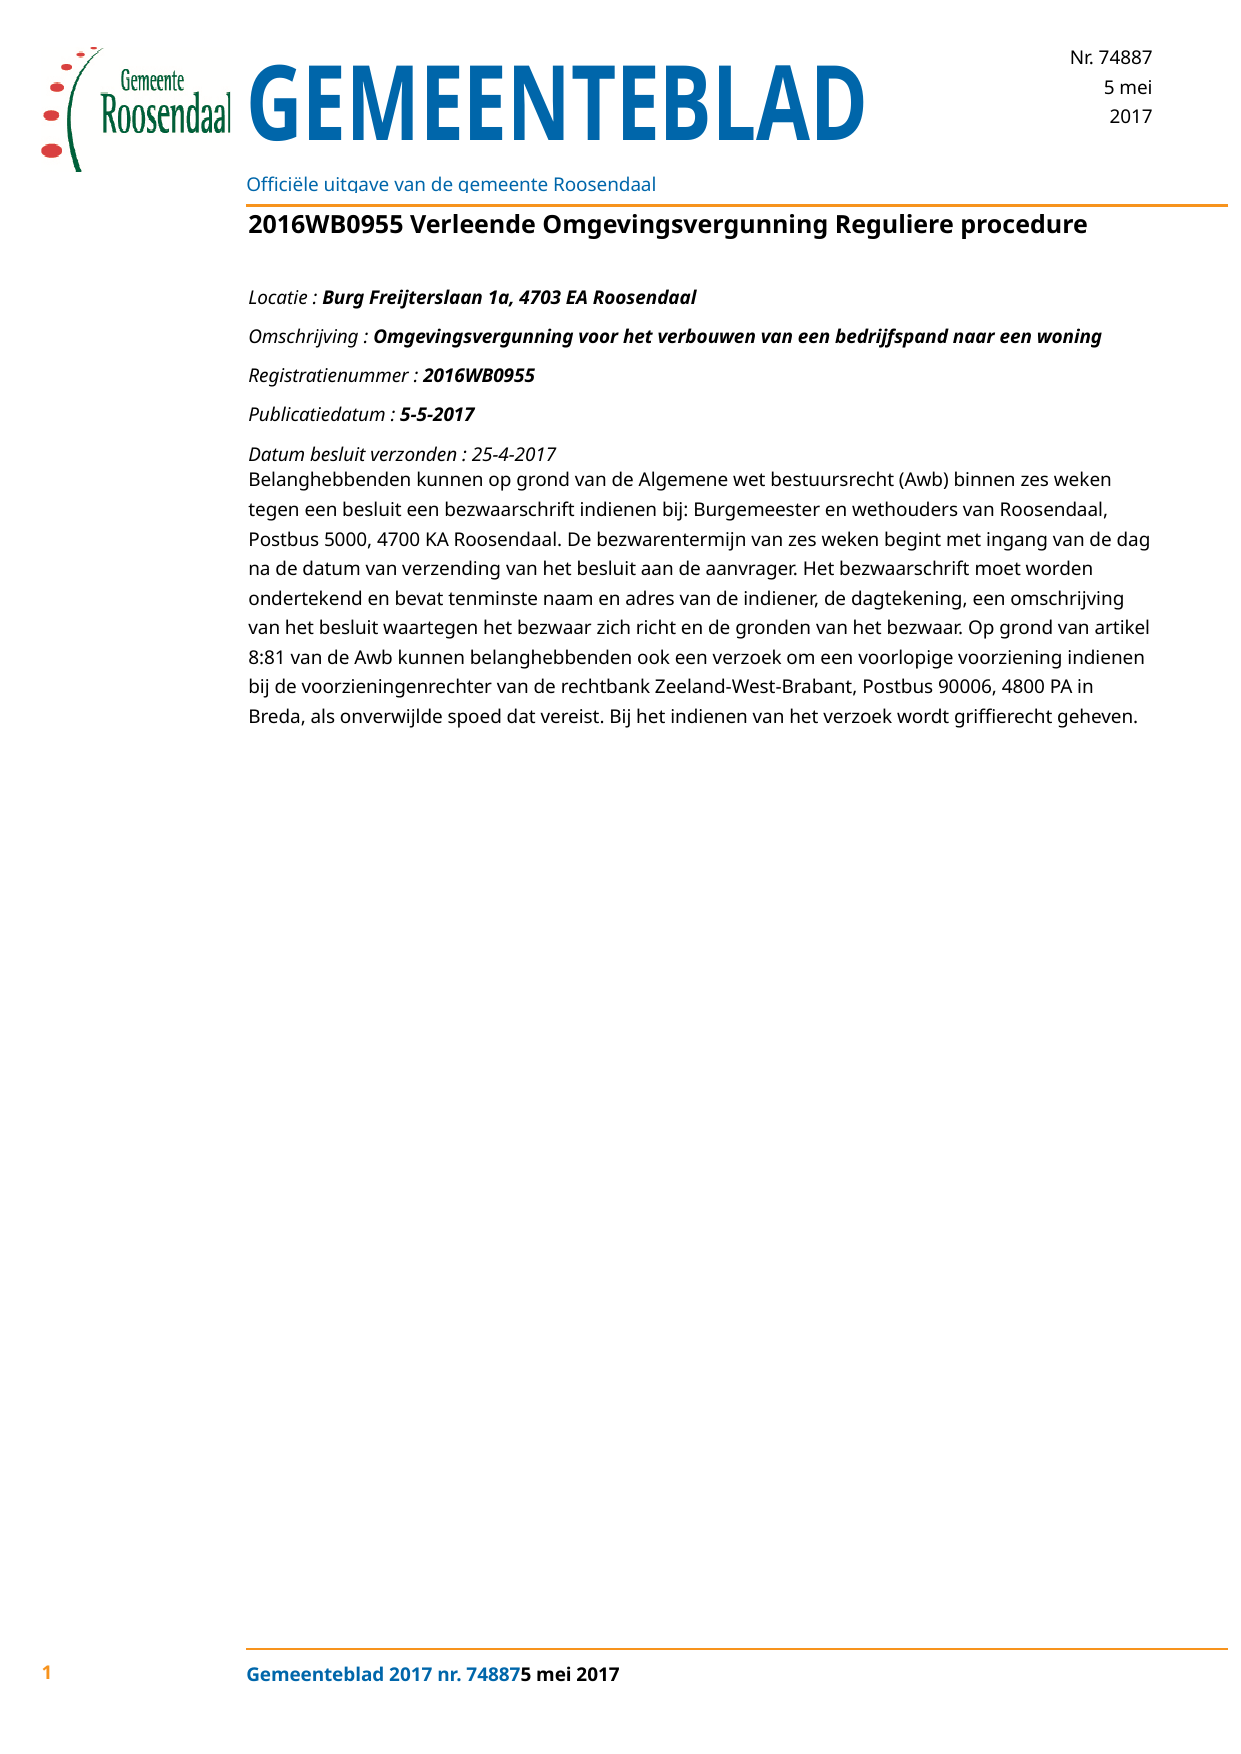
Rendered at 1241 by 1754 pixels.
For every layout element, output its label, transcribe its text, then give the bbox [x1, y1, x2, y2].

picture [41, 47, 231, 172]
text Datum besluit verzonden : 25-4-2017 [248, 441, 1152, 467]
text Publicatiedatum : 5-5-2017 [248, 402, 1152, 427]
text Locatie : Burg Freijterslaan 1a, 4703 EA Roosendaal [248, 284, 1152, 309]
text 2016WB0955 Verleende Omgevingsvergunning Reguliere procedure [248, 207, 1152, 241]
text Registratienummer : 2016WB0955 [248, 362, 1152, 388]
text Omschrijving : Omgevingsvergunning voor het verbouwen van een bedrijfspand naar een woning [248, 323, 1152, 349]
text Belanghebbenden kunnen op grond van de Algemene wet bestuursrecht (Awb) binnen zes weken tegen een besluit een bezwaarschrift indienen bij: Burgemeester en wethouders van Roosendaal, Postbus 5000, 4700 KA Roosendaal. De bezwarentermijn van zes weken begint met ingang van de dag na de datum van verzending van het besluit aan de aanvrager. Het bezwaarschrift moet worden ondertekend en bevat tenminste naam en adres van de indiener, de dagtekening, een omschrijving van het besluit waartegen het bezwaar zich richt en de gronden van het bezwaar. Op grond van artikel 8:81 van de Awb kunnen belanghebbenden ook een verzoek om een voorlopige voorziening indienen bij de voorzieningenrechter van de rechtbank Zeeland-West-Brabant, Postbus 90006, 4800 PA in Breda, als onverwijlde spoed dat vereist. Bij het indienen van het verzoek wordt griffierecht geheven. [248, 467, 1152, 729]
